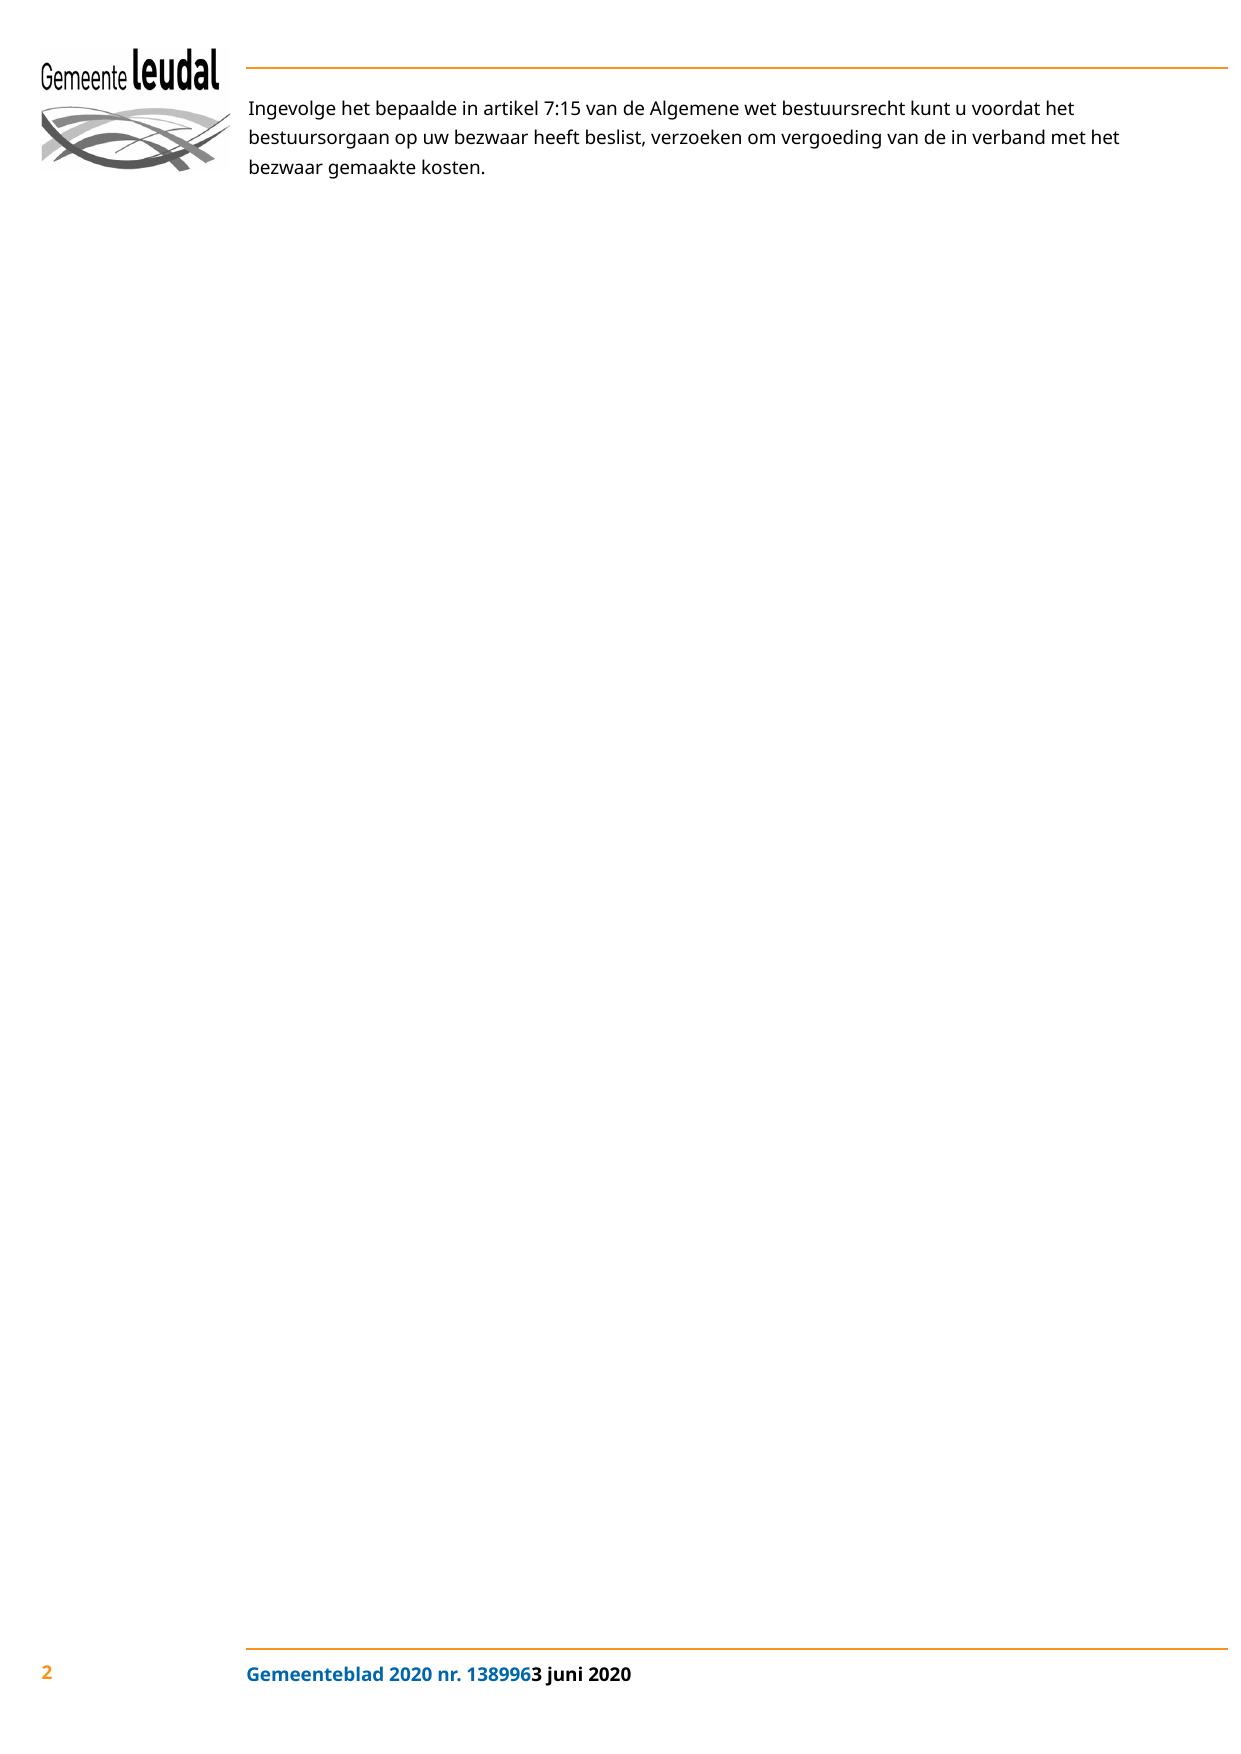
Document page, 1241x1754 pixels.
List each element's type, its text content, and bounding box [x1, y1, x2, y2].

picture [41, 47, 231, 172]
text Ingevolge het bepaalde in artikel 7:15 van de Algemene wet bestuursrecht kunt u voordat het bestuursorgaan op uw bezwaar heeft beslist, verzoeken om vergoeding van de in verband met het bezwaar gemaakte kosten. [248, 95, 1152, 180]
